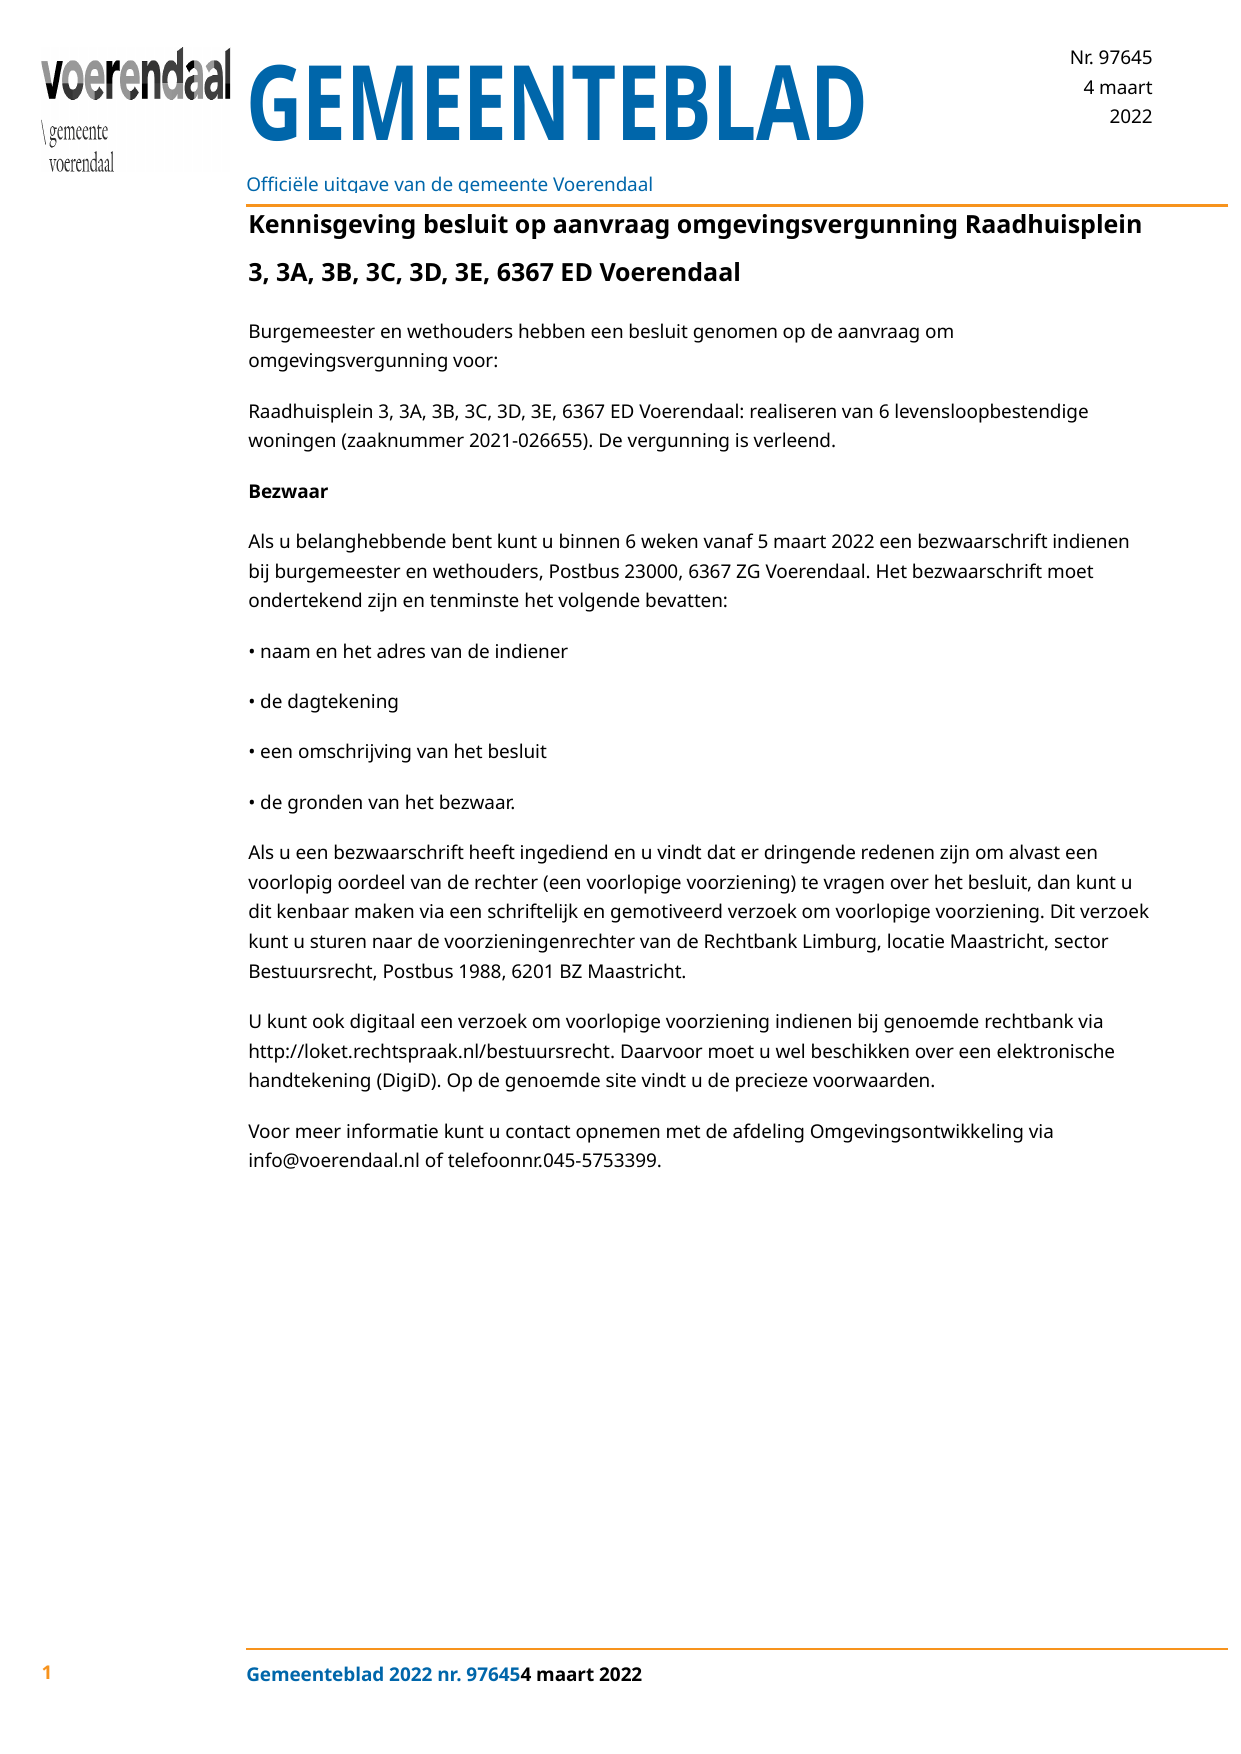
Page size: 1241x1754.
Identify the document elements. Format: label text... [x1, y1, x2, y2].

text • naam en het adres van de indiener [248, 638, 1152, 664]
text Als u belanghebbende bent kunt u binnen 6 weken vanaf 5 maart 2022 een bezwaarschrift indienen bij burgemeester en wethouders, Postbus 23000, 6367 ZG Voerendaal. Het bezwaarschrift moet ondertekend zijn en tenminste het volgende bevatten: [248, 528, 1152, 613]
text Kennisgeving besluit op aanvraag omgevingsvergunning Raadhuisplein 3, 3A, 3B, 3C, 3D, 3E, 6367 ED Voerendaal [248, 207, 1152, 288]
text Burgemeester en wethouders hebben een besluit genomen op de aanvraag om omgevingsvergunning voor: [248, 318, 1152, 373]
text Als u een bezwaarschrift heeft ingediend en u vindt dat er dringende redenen zijn om alvast een voorlopig oordeel van de rechter (een voorlopige voorziening) te vragen over het besluit, dan kunt u dit kenbaar maken via een schriftelijk en gemotiveerd verzoek om voorlopige voorziening. Dit verzoek kunt u sturen naar de voorzieningenrechter van de Rechtbank Limburg, locatie Maastricht, sector Bestuursrecht, Postbus 1988, 6201 BZ Maastricht. [248, 839, 1152, 984]
text • de gronden van het bezwaar. [248, 789, 1152, 815]
text • een omschrijving van het besluit [248, 739, 1152, 764]
text Raadhuisplein 3, 3A, 3B, 3C, 3D, 3E, 6367 ED Voerendaal: realiseren van 6 levensloopbestendige woningen (zaaknummer 2021-026655). De vergunning is verleend. [248, 398, 1152, 453]
text Voor meer informatie kunt u contact opnemen met de afdeling Omgevingsontwikkeling via info@voerendaal.nl of telefoonnr.045-5753399. [248, 1118, 1152, 1173]
picture [41, 47, 231, 172]
text Bezwaar [248, 478, 1152, 504]
text • de dagtekening [248, 688, 1152, 714]
text U kunt ook digitaal een verzoek om voorlopige voorziening indienen bij genoemde rechtbank via http://loket.rechtspraak.nl/bestuursrecht. Daarvoor moet u wel beschikken over een elektronische handtekening (DigiD). Op de genoemde site vindt u de precieze voorwaarden. [248, 1008, 1152, 1093]
